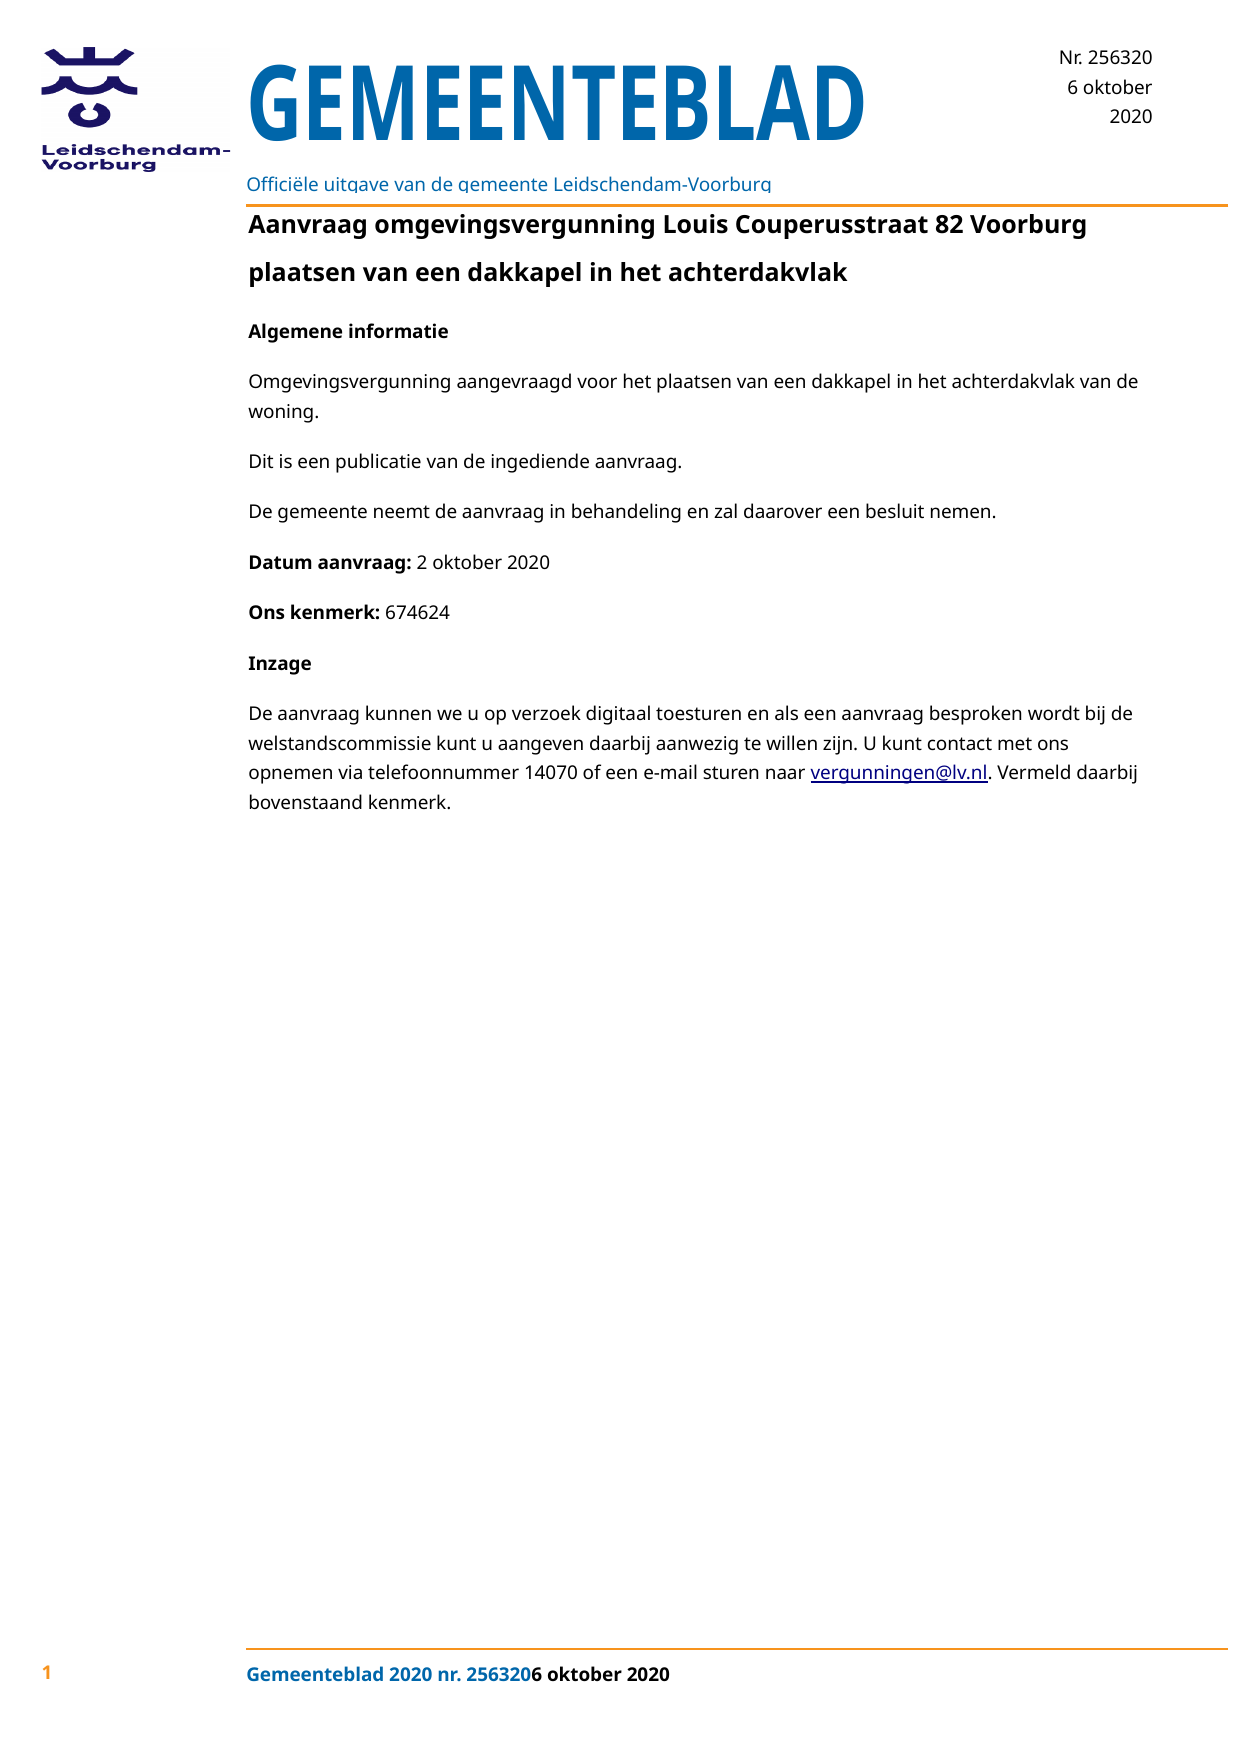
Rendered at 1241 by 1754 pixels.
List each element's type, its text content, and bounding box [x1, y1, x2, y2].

text Aanvraag omgevingsvergunning Louis Couperusstraat 82 Voorburg plaatsen van een dakkapel in het achterdakvlak [248, 207, 1152, 288]
text Inzage [248, 650, 1152, 676]
text Omgevingsvergunning aangevraagd voor het plaatsen van een dakkapel in het achterdakvlak van de woning. [248, 368, 1152, 424]
text De gemeente neemt de aanvraag in behandeling en zal daarover een besluit nemen. [248, 499, 1152, 524]
picture [41, 47, 231, 172]
text Dit is een publicatie van de ingediende aanvraag. [248, 448, 1152, 474]
text Algemene informatie [248, 318, 1152, 344]
text Datum aanvraag: 2 oktober 2020 [248, 549, 1152, 575]
text Ons kenmerk: 674624 [248, 599, 1152, 625]
text De aanvraag kunnen we u op verzoek digitaal toesturen en als een aanvraag besproken wordt bij de welstandscommissie kunt u aangeven daarbij aanwezig te willen zijn. U kunt contact met ons opnemen via telefoonnummer 14070 of een e-mail sturen naar vergunningen@lv.nl. Vermeld daarbij bovenstaand kenmerk. [248, 700, 1152, 815]
